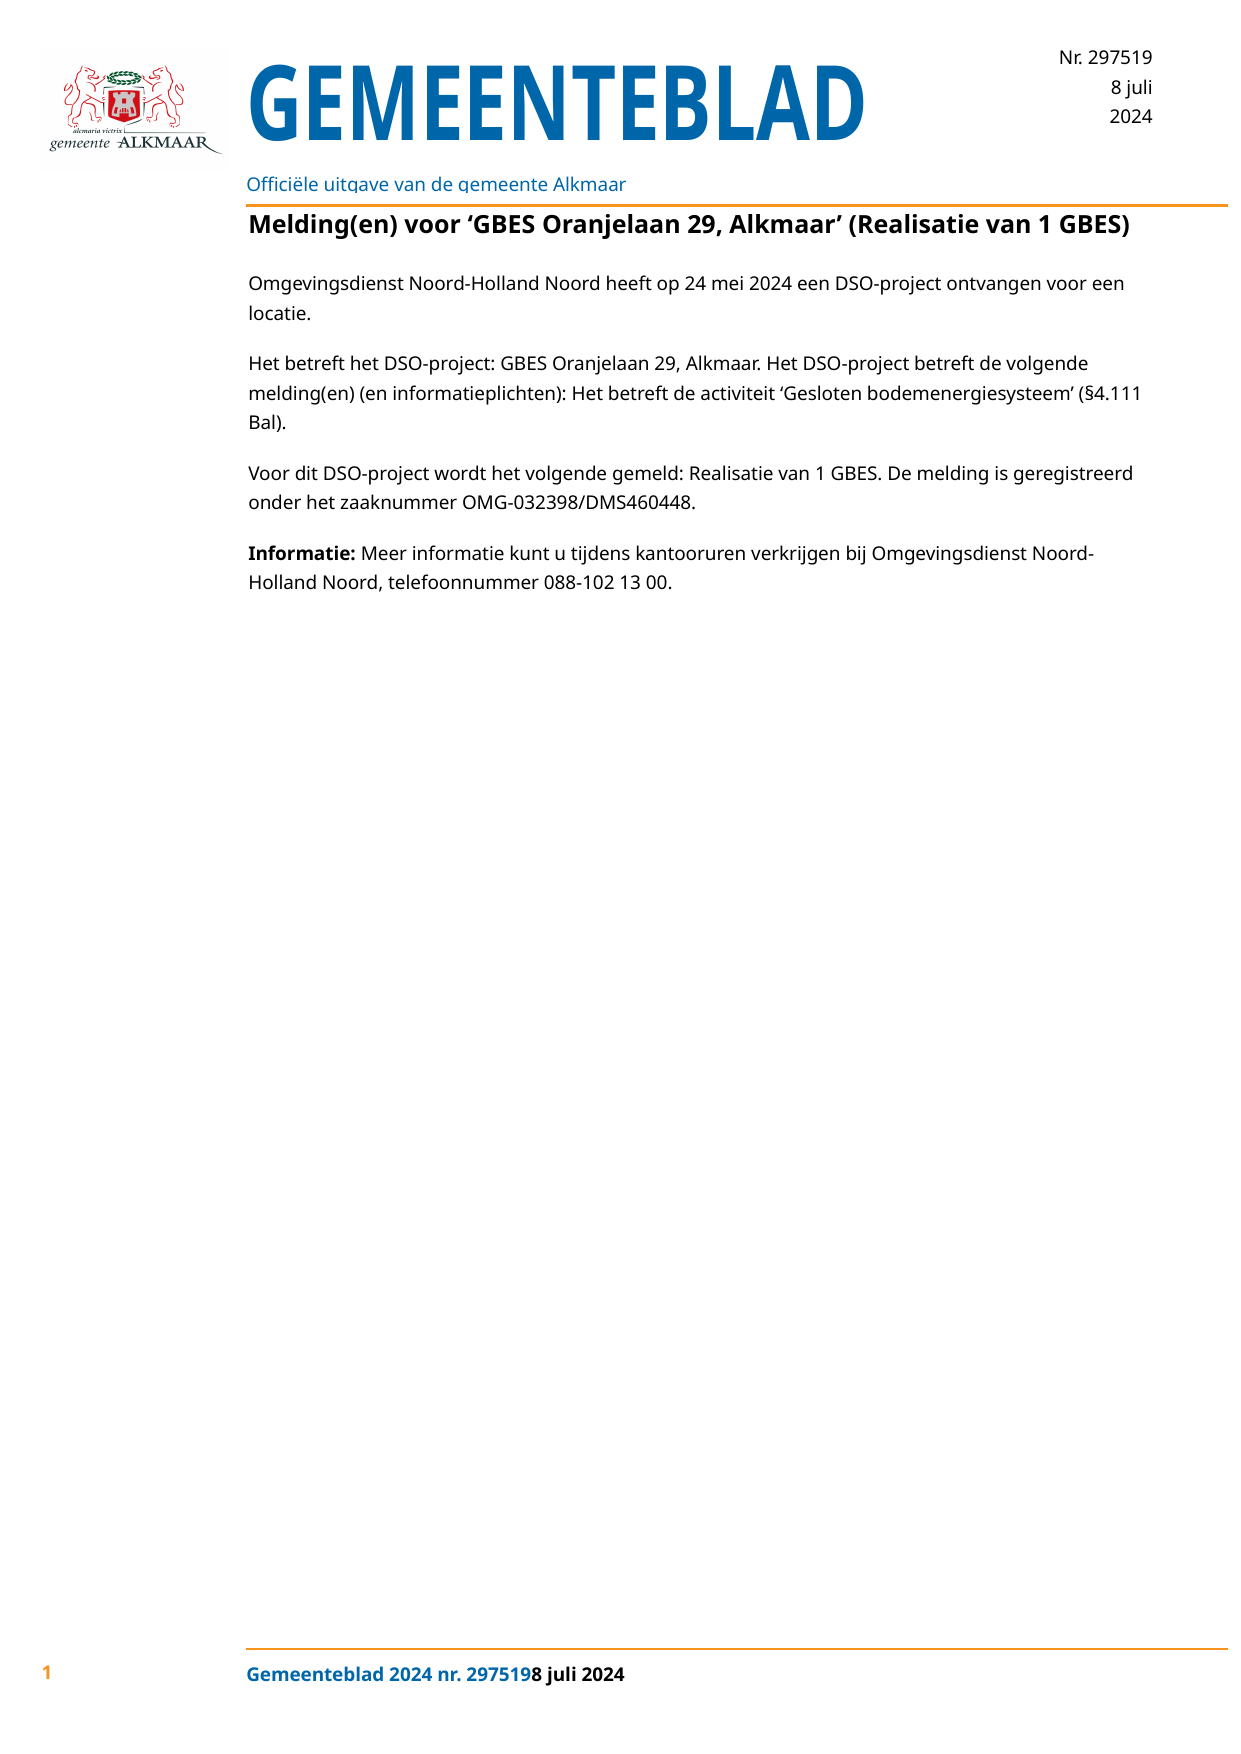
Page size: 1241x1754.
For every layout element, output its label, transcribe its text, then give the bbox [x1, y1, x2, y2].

text Voor dit DSO-project wordt het volgende gemeld: Realisatie van 1 GBES. De melding is geregistreerd onder het zaaknummer OMG-032398/DMS460448. [248, 460, 1152, 515]
text Melding(en) voor ‘GBES Oranjelaan 29, Alkmaar’ (Realisatie van 1 GBES) [248, 207, 1152, 241]
picture [41, 47, 231, 172]
text Omgevingsdienst Noord-Holland Noord heeft op 24 mei 2024 een DSO-project ontvangen voor een locatie. [248, 270, 1152, 326]
text Het betreft het DSO-project: GBES Oranjelaan 29, Alkmaar. Het DSO-project betreft de volgende melding(en) (en informatieplichten): Het betreft de activiteit ‘Gesloten bodemenergiesysteem’ (§4.111 Bal). [248, 350, 1152, 435]
text Informatie: Meer informatie kunt u tijdens kantooruren verkrijgen bij Omgevingsdienst Noord-Holland Noord, telefoonnummer 088-102 13 00. [248, 540, 1152, 595]
